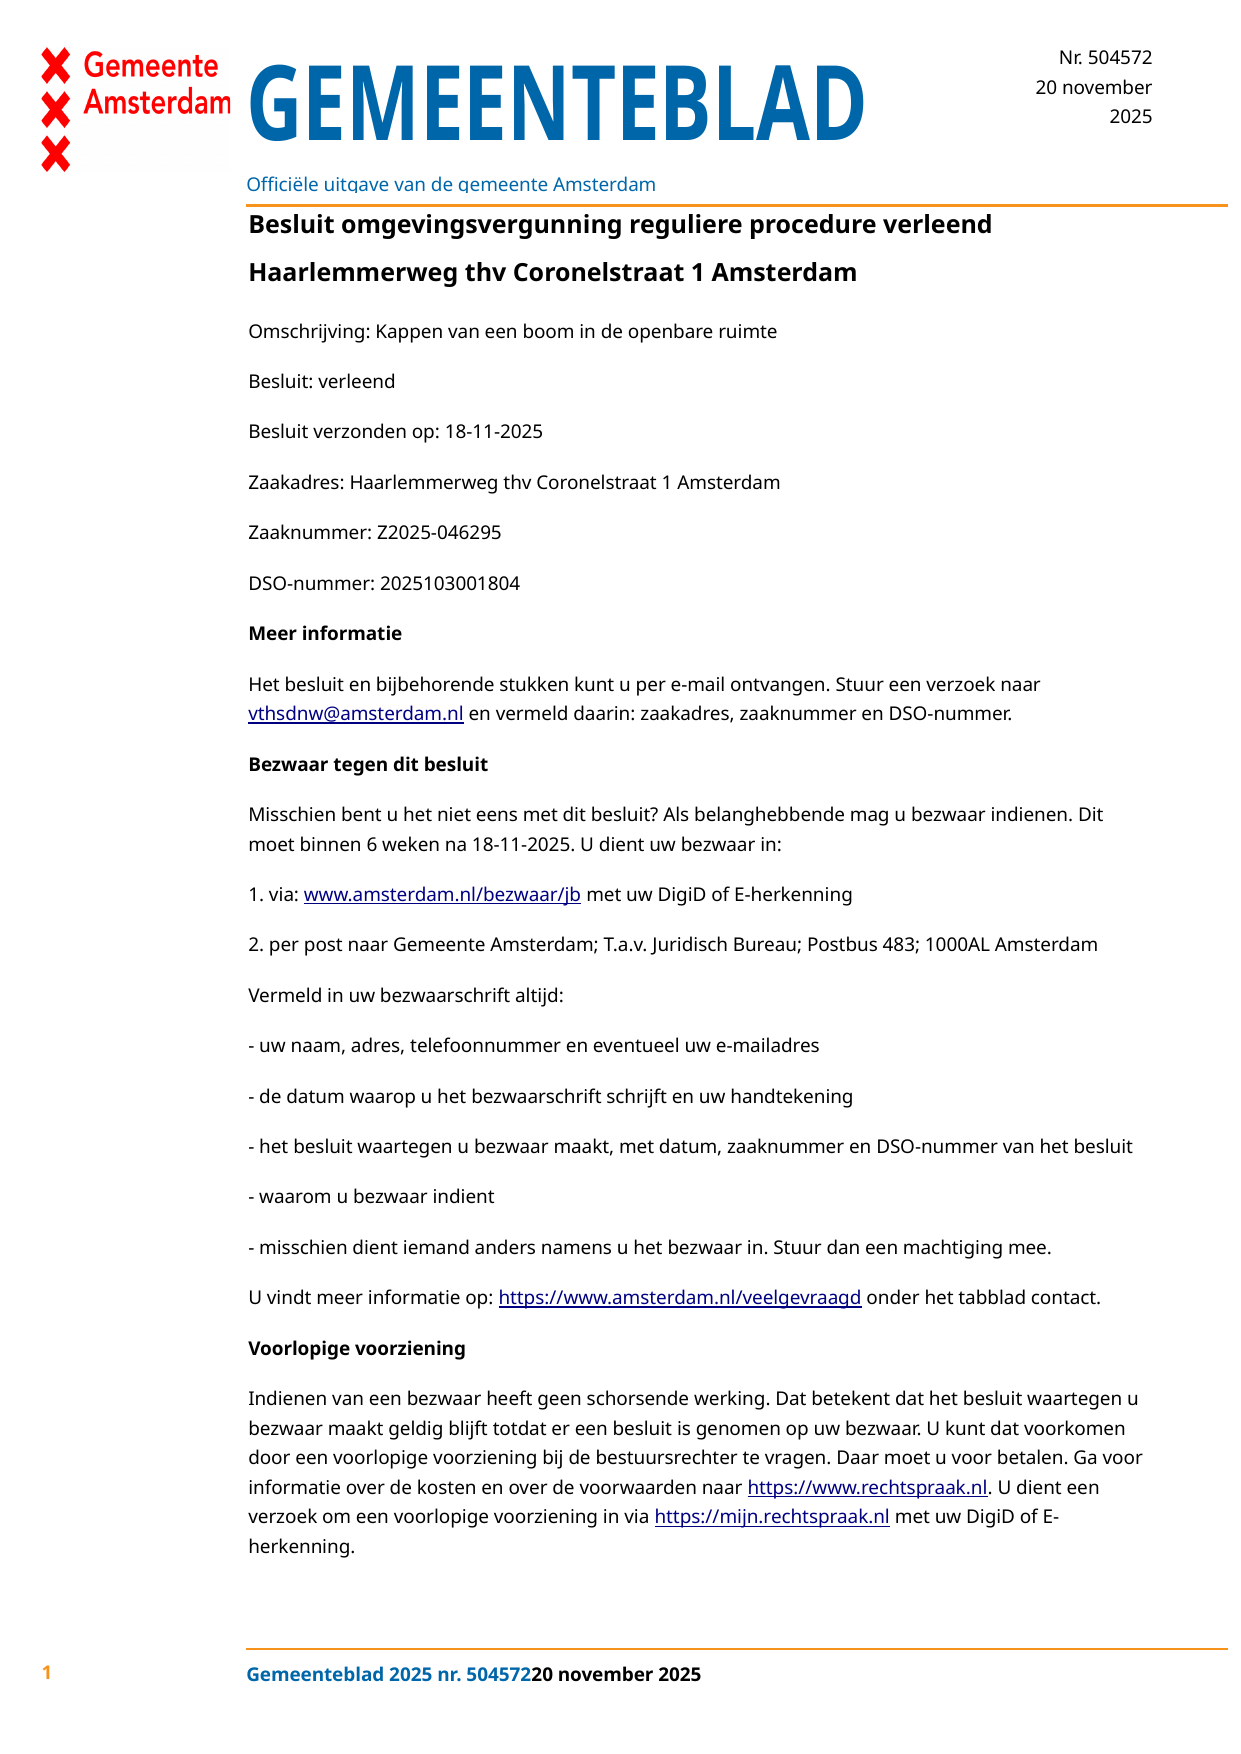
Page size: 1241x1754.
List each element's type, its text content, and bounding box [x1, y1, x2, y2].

text Het besluit en bijbehorende stukken kunt u per e-mail ontvangen. Stuur een verzoek naar vthsdnw@amsterdam.nl en vermeld daarin: zaakadres, zaaknummer en DSO-nummer. [248, 671, 1152, 726]
picture [41, 47, 231, 172]
text - waarom u bezwaar indient [248, 1184, 1152, 1209]
text Omschrijving: Kappen van een boom in de openbare ruimte [248, 318, 1152, 344]
text U vindt meer informatie op: https://www.amsterdam.nl/veelgevraagd onder het tabblad contact. [248, 1284, 1152, 1310]
text DSO-nummer: 2025103001804 [248, 570, 1152, 596]
text Misschien bent u het niet eens met dit besluit? Als belanghebbende mag u bezwaar indienen. Dit moet binnen 6 weken na 18-11-2025. U dient uw bezwaar in: [248, 801, 1152, 857]
text Zaaknummer: Z2025-046295 [248, 519, 1152, 545]
text 1. via: www.amsterdam.nl/bezwaar/jb met uw DigiD of E-herkenning [248, 881, 1152, 907]
text Zaakadres: Haarlemmerweg thv Coronelstraat 1 Amsterdam [248, 469, 1152, 495]
text Voorlopige voorziening [248, 1335, 1152, 1361]
text - de datum waarop u het bezwaarschrift schrijft en uw handtekening [248, 1083, 1152, 1109]
text Besluit: verleend [248, 368, 1152, 394]
text Vermeld in uw bezwaarschrift altijd: [248, 982, 1152, 1008]
text Besluit omgevingsvergunning reguliere procedure verleend Haarlemmerweg thv Coronelstraat 1 Amsterdam [248, 207, 1152, 288]
text 2. per post naar Gemeente Amsterdam; T.a.v. Juridisch Bureau; Postbus 483; 1000AL Amsterdam [248, 932, 1152, 957]
text - misschien dient iemand anders namens u het bezwaar in. Stuur dan een machtiging mee. [248, 1234, 1152, 1260]
text - het besluit waartegen u bezwaar maakt, met datum, zaaknummer en DSO-nummer van het besluit [248, 1133, 1152, 1159]
text - uw naam, adres, telefoonnummer en eventueel uw e-mailadres [248, 1032, 1152, 1058]
text Meer informatie [248, 620, 1152, 646]
text Bezwaar tegen dit besluit [248, 751, 1152, 777]
text Indienen van een bezwaar heeft geen schorsende werking. Dat betekent dat het besluit waartegen u bezwaar maakt geldig blijft totdat er een besluit is genomen op uw bezwaar. U kunt dat voorkomen door een voorlopige voorziening bij de bestuursrechter te vragen. Daar moet u voor betalen. Ga voor informatie over de kosten en over de voorwaarden naar https://www.rechtspraak.nl. U dient een verzoek om een voorlopige voorziening in via https://mijn.rechtspraak.nl met uw DigiD of E-herkenning. [248, 1385, 1152, 1559]
text Besluit verzonden op: 18-11-2025 [248, 419, 1152, 444]
